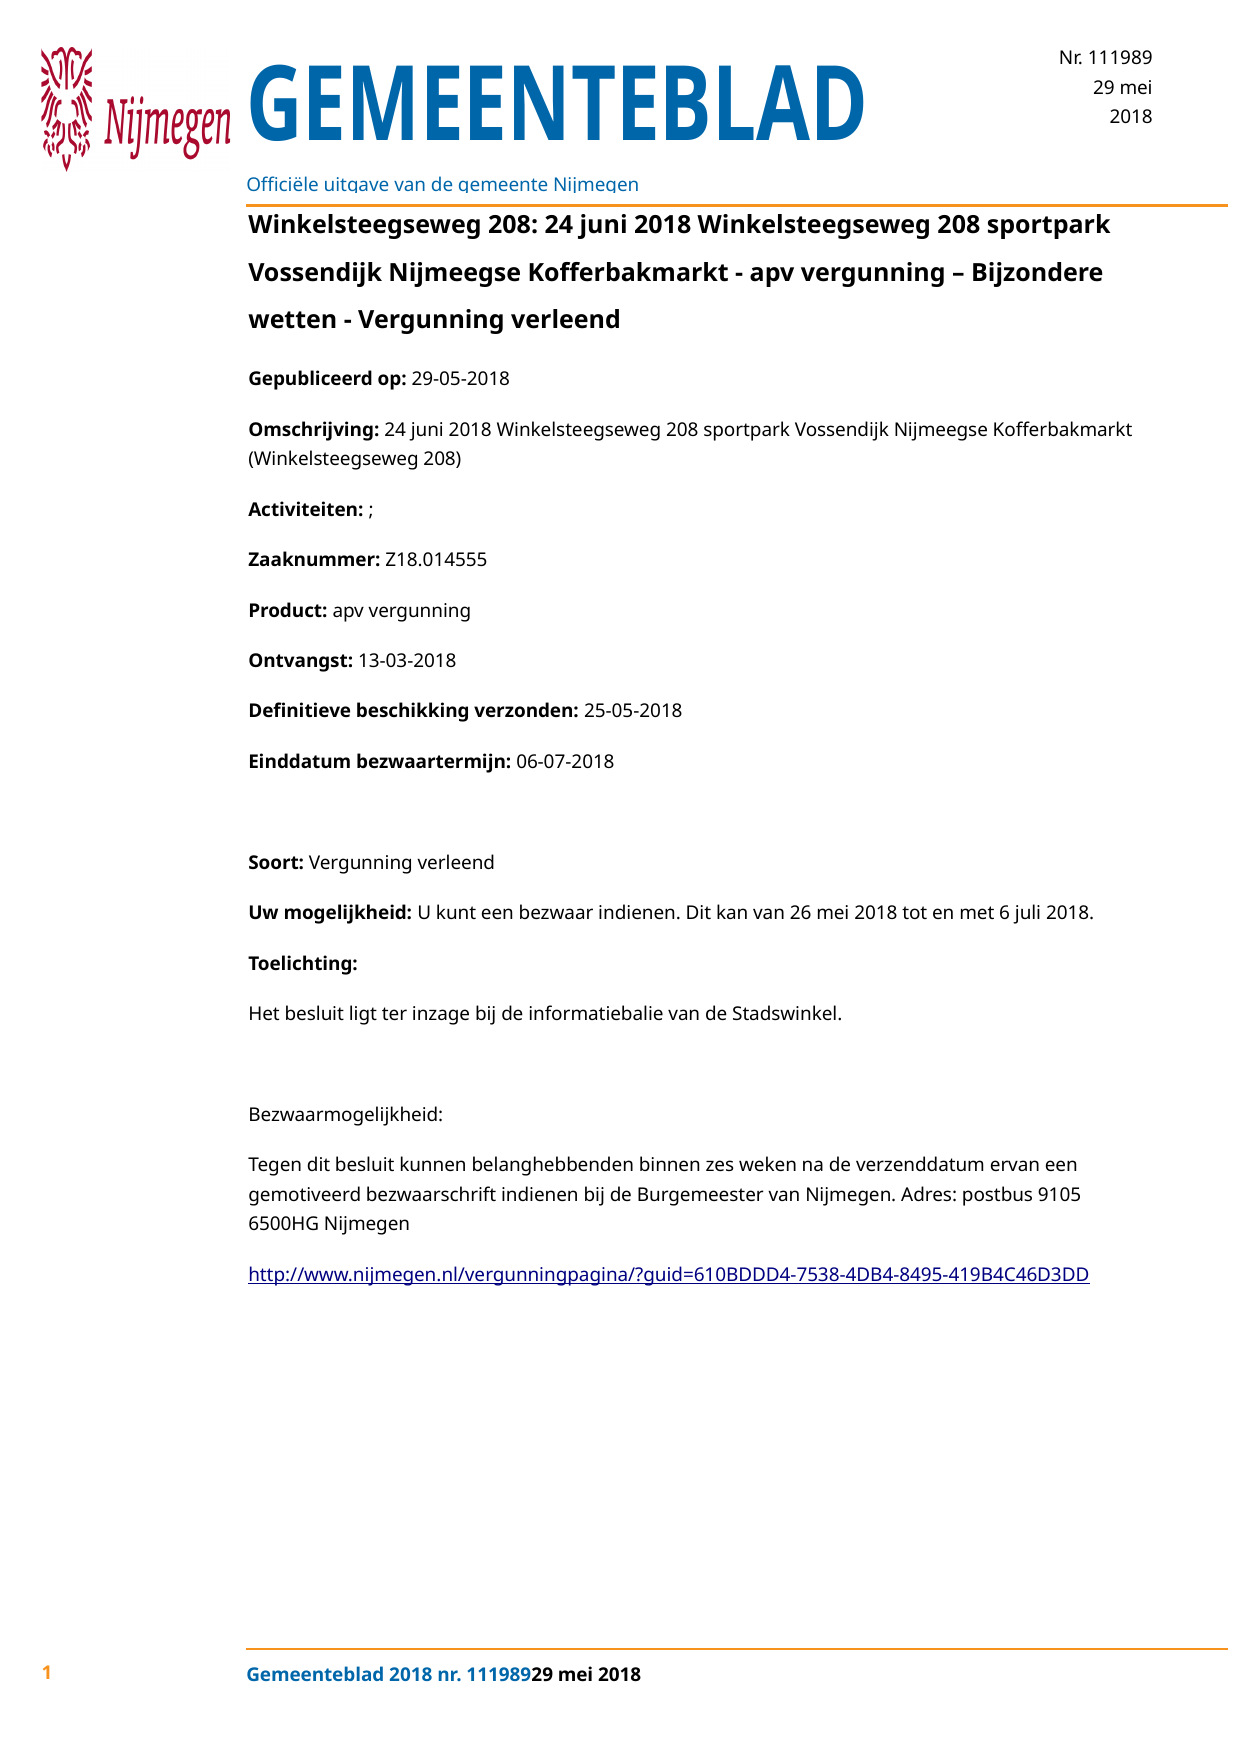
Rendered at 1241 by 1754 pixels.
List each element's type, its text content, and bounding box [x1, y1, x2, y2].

text Winkelsteegseweg 208: 24 juni 2018 Winkelsteegseweg 208 sportpark Vossendijk Nijmeegse Kofferbakmarkt - apv vergunning – Bijzondere wetten - Vergunning verleend [248, 207, 1152, 336]
text Gepubliceerd op: 29-05-2018 [248, 366, 1152, 391]
text Product: apv vergunning [248, 597, 1152, 622]
text Bezwaarmogelijkheid: [248, 1101, 1152, 1127]
text Ontvangst: 13-03-2018 [248, 647, 1152, 673]
text Einddatum bezwaartermijn: 06-07-2018 [248, 748, 1152, 774]
picture [41, 47, 231, 172]
text Definitieve beschikking verzonden: 25-05-2018 [248, 698, 1152, 723]
text http://www.nijmegen.nl/vergunningpagina/?guid=610BDDD4-7538-4DB4-8495-419B4C46D3DD [248, 1261, 1152, 1287]
text Tegen dit besluit kunnen belanghebbenden binnen zes weken na de verzenddatum ervan een gemotiveerd bezwaarschrift indienen bij de Burgemeester van Nijmegen. Adres: postbus 9105 6500HG Nijmegen [248, 1151, 1152, 1236]
text Uw mogelijkheid: U kunt een bezwaar indienen. Dit kan van 26 mei 2018 tot en met 6 juli 2018. [248, 899, 1152, 925]
text Activiteiten: ; [248, 496, 1152, 522]
text Het besluit ligt ter inzage bij de informatiebalie van de Stadswinkel. [248, 1000, 1152, 1026]
text Zaaknummer: Z18.014555 [248, 546, 1152, 572]
text Soort: Vergunning verleend [248, 849, 1152, 874]
text Toelichting: [248, 950, 1152, 975]
text Omschrijving: 24 juni 2018 Winkelsteegseweg 208 sportpark Vossendijk Nijmeegse Kofferbakmarkt (Winkelsteegseweg 208) [248, 416, 1152, 471]
